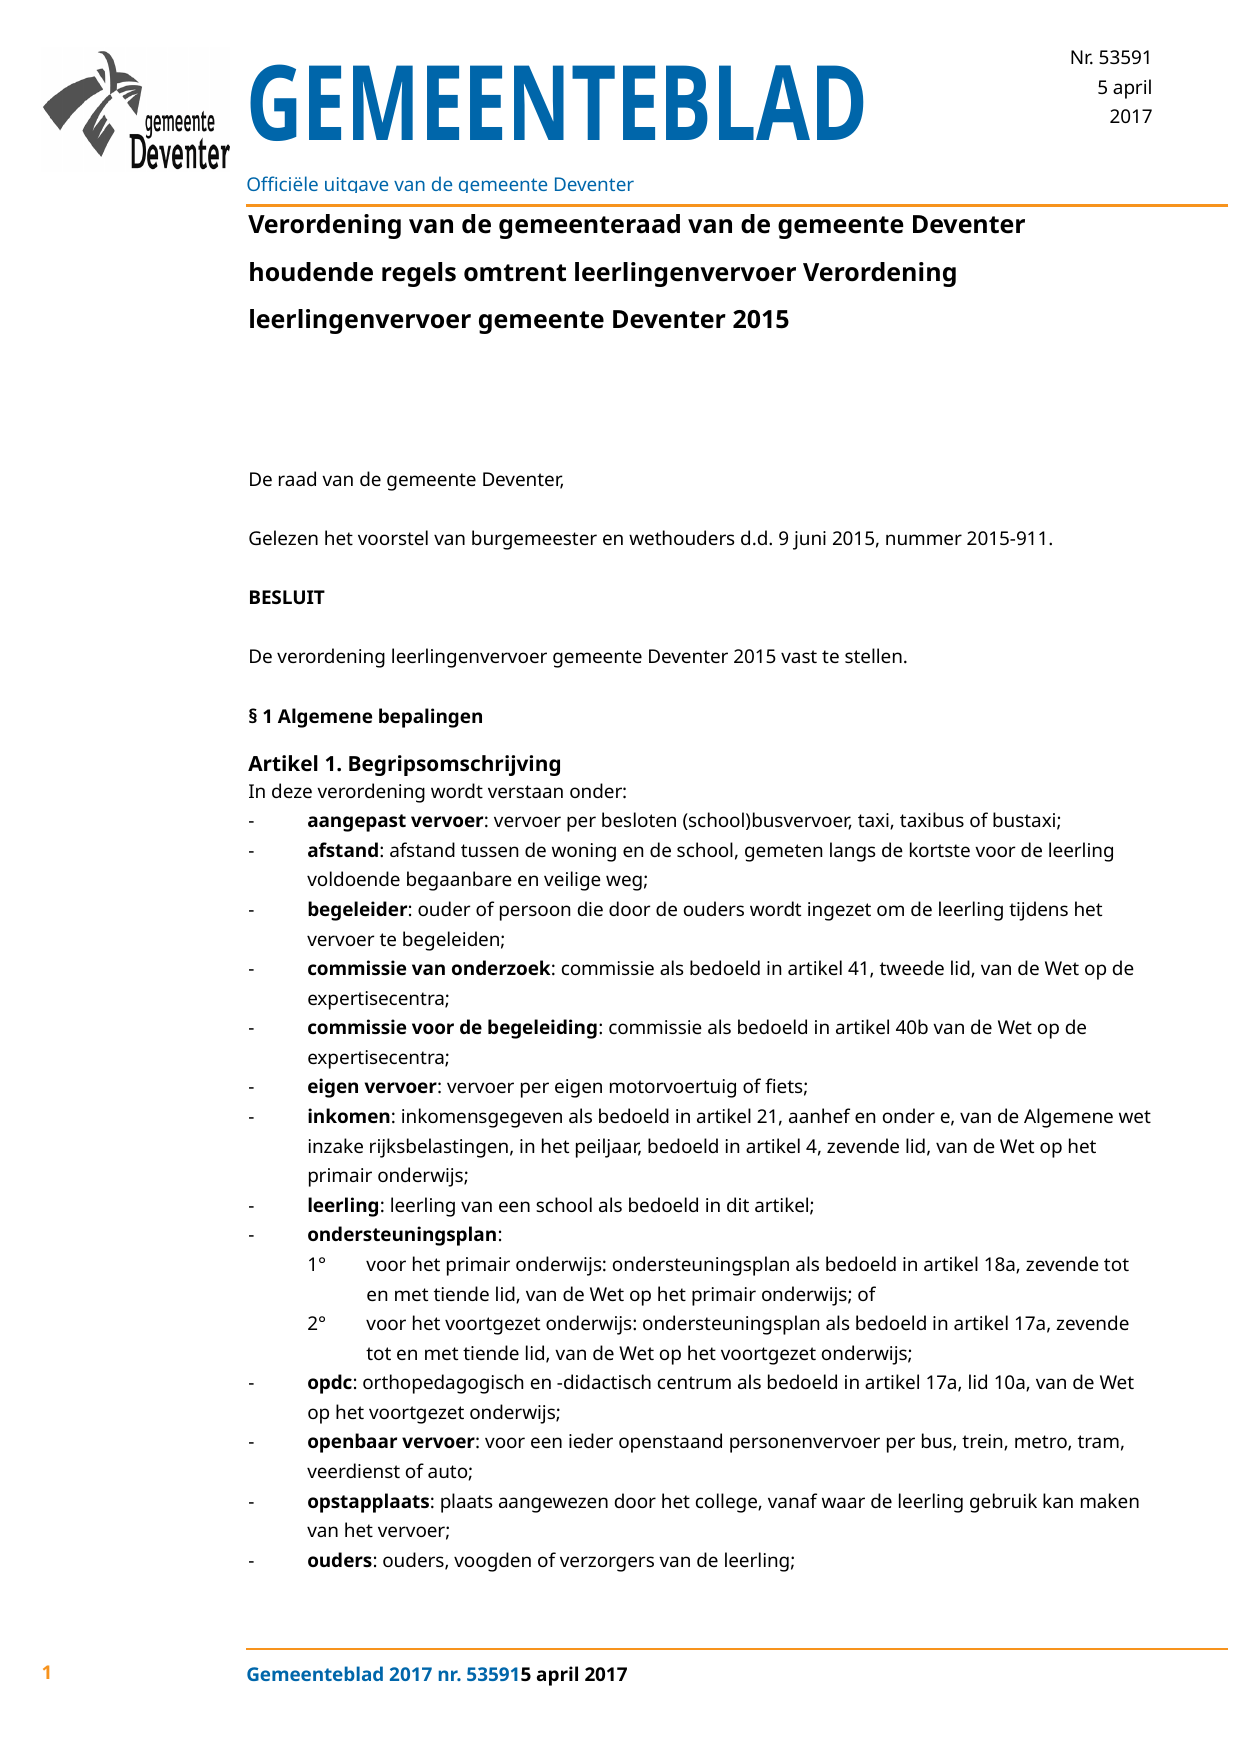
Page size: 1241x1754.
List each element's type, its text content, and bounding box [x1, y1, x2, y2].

list commissie voor de begeleiding: commissie als bedoeld in artikel 40b van de Wet op de expertisecentra; [248, 1014, 1152, 1070]
picture [41, 47, 231, 172]
list voor het primair onderwijs: ondersteuningsplan als bedoeld in artikel 18a, zevende tot en met tiende lid, van de Wet op het primair onderwijs; of [307, 1251, 1152, 1307]
list openbaar vervoer: voor een ieder openstaand personenvervoer per bus, trein, metro, tram, veerdienst of auto; [248, 1429, 1152, 1484]
text Verordening van de gemeenteraad van de gemeente Deventer houdende regels omtrent leerlingenvervoer Verordening leerlingenvervoer gemeente Deventer 2015 [248, 207, 1152, 336]
list leerling: leerling van een school als bedoeld in dit artikel; [248, 1192, 1152, 1218]
text BESLUIT [248, 584, 1152, 610]
list eigen vervoer: vervoer per eigen motorvoertuig of fiets; [248, 1074, 1152, 1099]
text De verordening leerlingenvervoer gemeente Deventer 2015 vast te stellen. [248, 644, 1152, 669]
text In deze verordening wordt verstaan onder: [248, 778, 1152, 804]
text Gelezen het voorstel van burgemeester en wethouders d.d. 9 juni 2015, nummer 2015-911. [248, 525, 1152, 551]
list afstand: afstand tussen de woning en de school, gemeten langs de kortste voor de leerling voldoende begaanbare en veilige weg; [248, 837, 1152, 892]
text § 1 Algemene bepalingen [248, 703, 1152, 729]
list commissie van onderzoek: commissie als bedoeld in artikel 41, tweede lid, van de Wet op de expertisecentra; [248, 955, 1152, 1011]
list inkomen: inkomensgegeven als bedoeld in artikel 21, aanhef en onder e, van de Algemene wet inzake rijksbelastingen, in het peiljaar, bedoeld in artikel 4, zevende lid, van de Wet op het primair onderwijs; [248, 1103, 1152, 1188]
list aangepast vervoer: vervoer per besloten (school)busvervoer, taxi, taxibus of bustaxi; [248, 807, 1152, 833]
list ouders: ouders, voogden of verzorgers van de leerling; [248, 1547, 1152, 1573]
list voor het voortgezet onderwijs: ondersteuningsplan als bedoeld in artikel 17a, zevende tot en met tiende lid, van de Wet op het voortgezet onderwijs; [307, 1310, 1152, 1366]
text Artikel 1. Begripsomschrijving [248, 749, 1152, 778]
list begeleider: ouder of persoon die door de ouders wordt ingezet om de leerling tijdens het vervoer te begeleiden; [248, 896, 1152, 952]
list opstapplaats: plaats aangewezen door het college, vanaf waar de leerling gebruik kan maken van het vervoer; [248, 1488, 1152, 1543]
list ondersteuningsplan: [248, 1222, 1152, 1247]
text De raad van de gemeente Deventer, [248, 466, 1152, 492]
list opdc: orthopedagogisch en -didactisch centrum als bedoeld in artikel 17a, lid 10a, van de Wet op het voortgezet onderwijs; [248, 1369, 1152, 1425]
